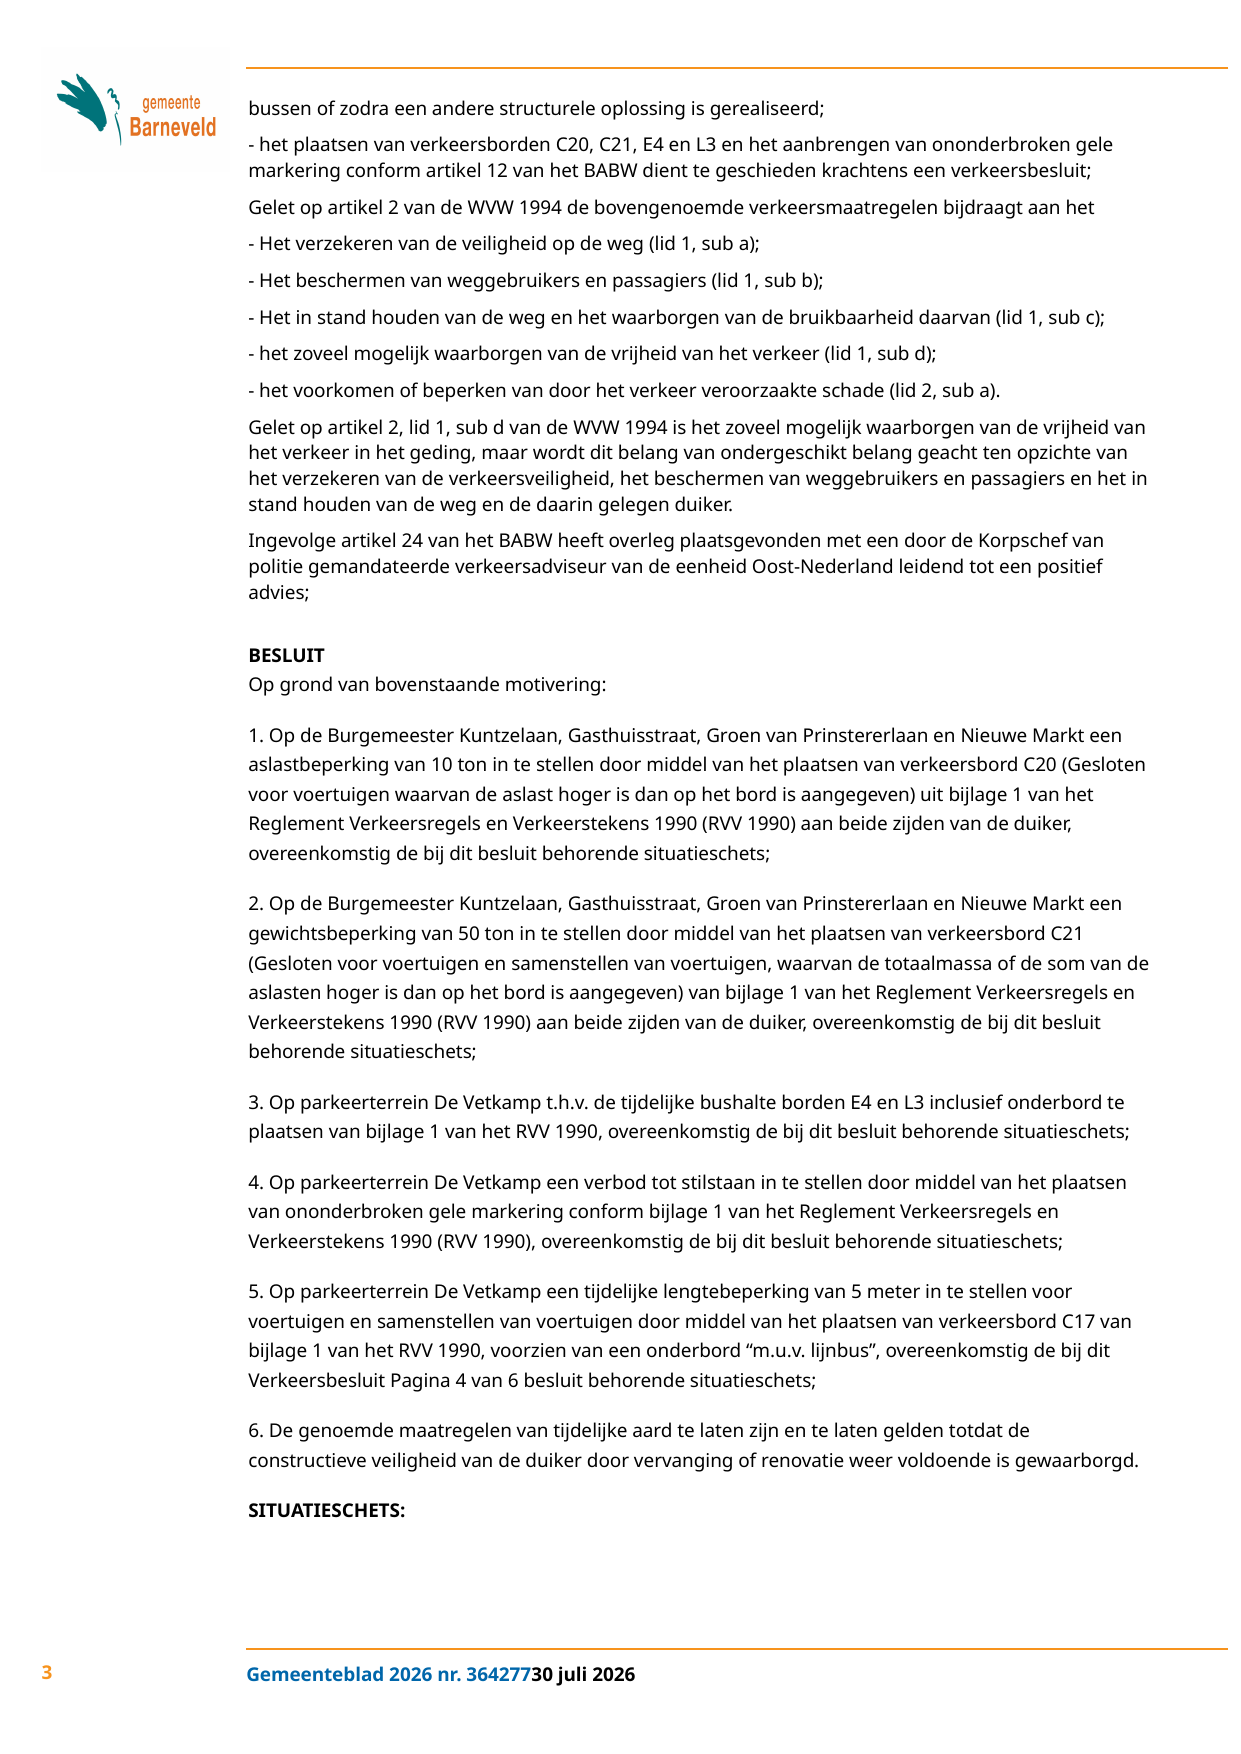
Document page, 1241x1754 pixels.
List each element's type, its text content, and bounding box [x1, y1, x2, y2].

text - Het in stand houden van de weg en het waarborgen van de bruikbaarheid daarvan (lid 1, sub c); [248, 304, 1152, 329]
text 1. Op de Burgemeester Kuntzelaan, Gasthuisstraat, Groen van Prinstererlaan en Nieuwe Markt een aslastbeperking van 10 ton in te stellen door middel van het plaatsen van verkeersbord C20 (Gesloten voor voertuigen waarvan de aslast hoger is dan op het bord is aangegeven) uit bijlage 1 van het Reglement Verkeersregels en Verkeerstekens 1990 (RVV 1990) aan beide zijden van de duiker, overeenkomstig de bij dit besluit behorende situatieschets; [248, 722, 1152, 866]
text BESLUIT [248, 642, 1152, 668]
text - Het verzekeren van de veiligheid op de weg (lid 1, sub a); [248, 231, 1152, 256]
text 6. De genoemde maatregelen van tijdelijke aard te laten zijn en te laten gelden totdat de constructieve veiligheid van de duiker door vervanging of renovatie weer voldoende is gewaarborgd. [248, 1418, 1152, 1473]
text - het zoveel mogelijk waarborgen van de vrijheid van het verkeer (lid 1, sub d); [248, 341, 1152, 366]
text Op grond van bovenstaande motivering: [248, 671, 1152, 697]
text Gelet op artikel 2 van de WVW 1994 de bovengenoemde verkeersmaatregelen bijdraagt aan het [248, 194, 1152, 219]
text 4. Op parkeerterrein De Vetkamp een verbod tot stilstaan in te stellen door middel van het plaatsen van ononderbroken gele markering conform bijlage 1 van het Reglement Verkeersregels en Verkeerstekens 1990 (RVV 1990), overeenkomstig de bij dit besluit behorende situatieschets; [248, 1169, 1152, 1254]
text 3. Op parkeerterrein De Vetkamp t.h.v. de tijdelijke bushalte borden E4 en L3 inclusief onderbord te plaatsen van bijlage 1 van het RVV 1990, overeenkomstig de bij dit besluit behorende situatieschets; [248, 1089, 1152, 1144]
text - het voorkomen of beperken van door het verkeer veroorzaakte schade (lid 2, sub a). [248, 377, 1152, 403]
text bussen of zodra een andere structurele oplossing is gerealiseerd; [248, 95, 1152, 121]
text Gelet op artikel 2, lid 1, sub d van de WVW 1994 is het zoveel mogelijk waarborgen van de vrijheid van het verkeer in het geding, maar wordt dit belang van ondergeschikt belang geacht ten opzichte van het verzekeren van de verkeersveiligheid, het beschermen van weggebruikers en passagiers en het in stand houden van de weg en de daarin gelegen duiker. [248, 414, 1152, 517]
text Ingevolge artikel 24 van het BABW heeft overleg plaatsgevonden met een door de Korpschef van politie gemandateerde verkeersadviseur van de eenheid Oost-Nederland leidend tot een positief advies; [248, 528, 1152, 605]
text - het plaatsen van verkeersborden C20, C21, E4 en L3 en het aanbrengen van ononderbroken gele markering conform artikel 12 van het BABW dient te geschieden krachtens een verkeersbesluit; [248, 131, 1152, 183]
text - Het beschermen van weggebruikers en passagiers (lid 1, sub b); [248, 267, 1152, 293]
picture [41, 47, 231, 172]
text 5. Op parkeerterrein De Vetkamp een tijdelijke lengtebeperking van 5 meter in te stellen voor voertuigen en samenstellen van voertuigen door middel van het plaatsen van verkeersbord C17 van bijlage 1 van het RVV 1990, voorzien van een onderbord “m.u.v. lijnbus”, overeenkomstig de bij dit Verkeersbesluit Pagina 4 van 6 besluit behorende situatieschets; [248, 1278, 1152, 1393]
text SITUATIESCHETS: [248, 1498, 1152, 1523]
text 2. Op de Burgemeester Kuntzelaan, Gasthuisstraat, Groen van Prinstererlaan en Nieuwe Markt een gewichtsbeperking van 50 ton in te stellen door middel van het plaatsen van verkeersbord C21 (Gesloten voor voertuigen en samenstellen van voertuigen, waarvan de totaalmassa of de som van de aslasten hoger is dan op het bord is aangegeven) van bijlage 1 van het Reglement Verkeersregels en Verkeerstekens 1990 (RVV 1990) aan beide zijden van de duiker, overeenkomstig de bij dit besluit behorende situatieschets; [248, 891, 1152, 1064]
